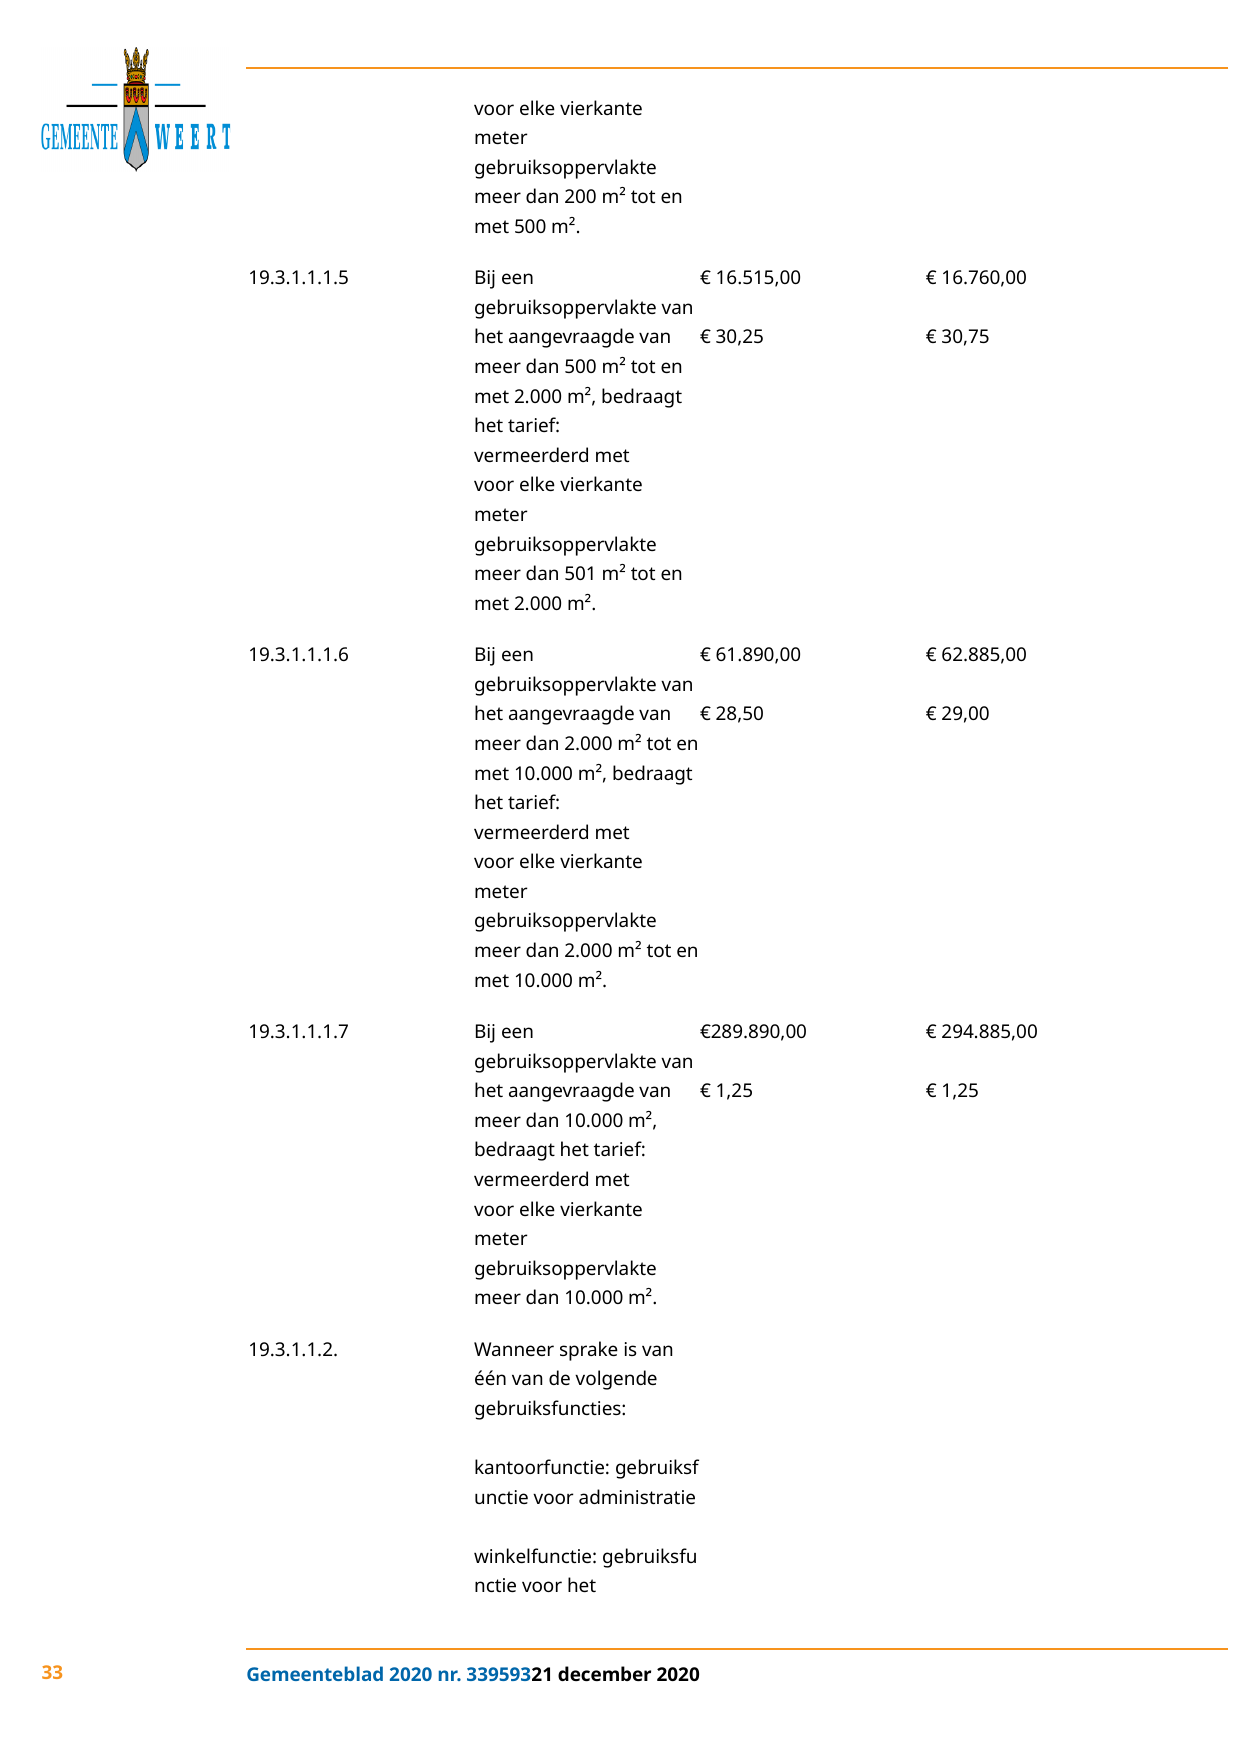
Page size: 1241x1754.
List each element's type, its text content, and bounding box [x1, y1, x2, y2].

table_cell [248, 616, 474, 641]
table_cell 19.3.1.1.1.7 [248, 1018, 474, 1310]
table_cell [926, 1336, 1152, 1598]
table_cell € 61.890,00 € 28,50 [700, 641, 926, 993]
picture [41, 47, 231, 172]
table_cell Bij een gebruiksoppervlakte van het aangevraagde van meer dan 10.000 m², bedraagt het tarief: vermeerderd met voor elke vierkante meter gebruiksoppervlakte meer dan 10.000 m². [474, 1018, 700, 1310]
table_cell [474, 616, 700, 641]
table_cell [926, 239, 1152, 264]
table_cell € 16.760,00 € 30,75 [926, 265, 1152, 616]
table_cell € 294.885,00 € 1,25 [926, 1018, 1152, 1310]
table_cell Wanneer sprake is van één van de volgende gebruiksfuncties: ­ kantoorfunctie: gebruiksfunctie voor administratie ­ winkelfunctie: gebruiksfunctie voor het [474, 1336, 700, 1598]
table_cell [474, 239, 700, 264]
table_cell [700, 1336, 926, 1598]
table_cell [474, 993, 700, 1018]
table_cell [248, 95, 474, 239]
table_cell [926, 616, 1152, 641]
table_cell €289.890,00 € 1,25 [700, 1018, 926, 1310]
table_cell [926, 993, 1152, 1018]
table_cell [926, 95, 1152, 239]
table_cell 19.3.1.1.1.6 [248, 641, 474, 993]
table_cell [700, 239, 926, 264]
table_cell [700, 95, 926, 239]
table_cell € 62.885,00 € 29,00 [926, 641, 1152, 993]
table_cell [700, 1310, 926, 1336]
table_cell 19.3.1.1.1.5 [248, 265, 474, 616]
table_cell 19.3.1.1.2. [248, 1336, 474, 1598]
table_cell [926, 1310, 1152, 1336]
table_cell [248, 239, 474, 264]
table_cell [474, 1310, 700, 1336]
table_cell voor elke vierkante meter gebruiksoppervlakte meer dan 200 m² tot en met 500 m². [474, 95, 700, 239]
table_cell Bij een gebruiksoppervlakte van het aangevraagde van meer dan 500 m² tot en met 2.000 m², bedraagt het tarief: vermeerderd met voor elke vierkante meter gebruiksoppervlakte meer dan 501 m² tot en met 2.000 m². [474, 265, 700, 616]
table_cell [700, 616, 926, 641]
table_cell Bij een gebruiksoppervlakte van het aangevraagde van meer dan 2.000 m² tot en met 10.000 m², bedraagt het tarief: vermeerderd met voor elke vierkante meter gebruiksoppervlakte meer dan 2.000 m² tot en met 10.000 m². [474, 641, 700, 993]
table_cell € 16.515,00 € 30,25 [700, 265, 926, 616]
table_cell [700, 993, 926, 1018]
table_cell [248, 1310, 474, 1336]
table_cell [248, 993, 474, 1018]
